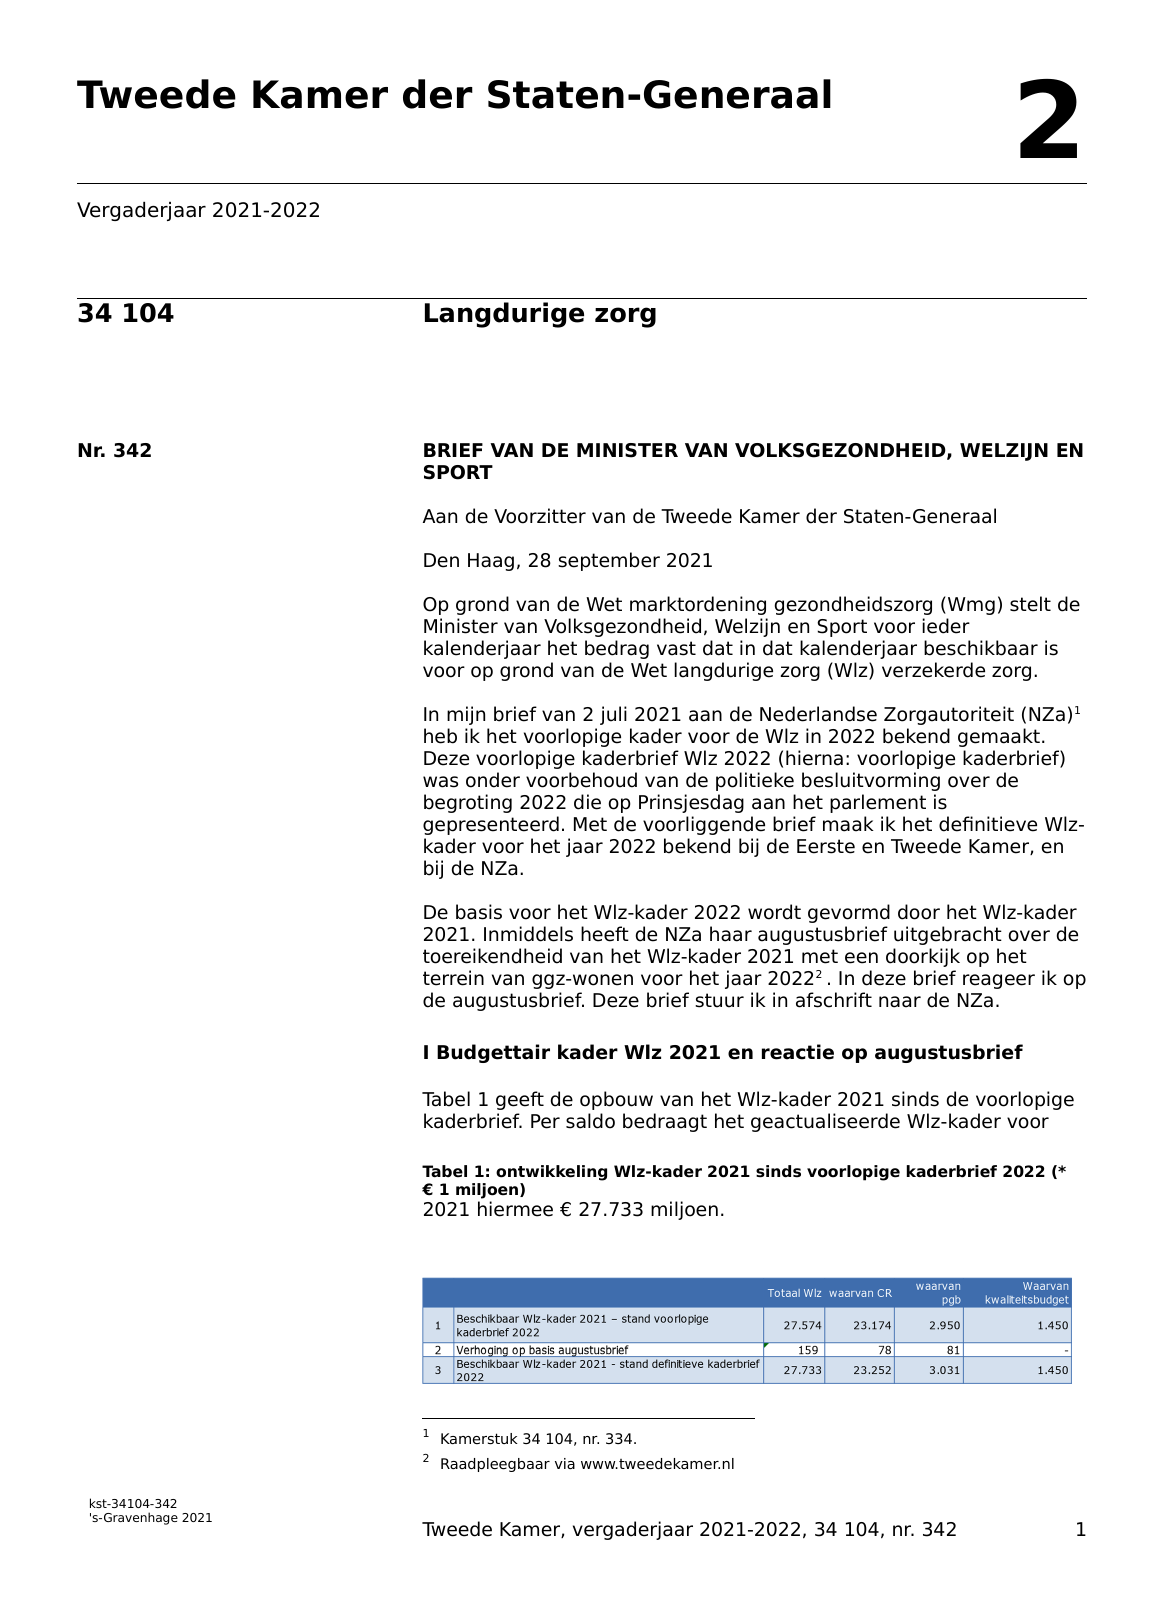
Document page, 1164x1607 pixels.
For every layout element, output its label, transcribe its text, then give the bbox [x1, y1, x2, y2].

text In mijn brief van 2 juli 2021 aan de Nederlandse Zorgautoriteit (NZa) heb ik het voorlopige kader voor de Wlz in 2022 bekend gemaakt. Deze voorlopige kaderbrief Wlz 2022 (hierna: voorlopige kaderbrief) was onder voorbehoud van de politieke besluitvorming over de begroting 2022 die op Prinsjesdag aan het parlement is gepresenteerd. Met de voorliggende brief maak ik het definitieve Wlz-kader voor het jaar 2022 bekend bij de Eerste en Tweede Kamer, en bij de NZa. [422, 704, 1087, 880]
subtitle 34 104 Langdurige zorg [77, 299, 1087, 329]
table_header 2 [886, 59, 1087, 183]
subtitle Nr. 342 BRIEF VAN DE MINISTER VAN VOLKSGEZONDHEID, WELZIJN EN SPORT [77, 440, 1087, 484]
subtitle I Budgettair kader Wlz 2021 en reactie op augustusbrief [422, 1042, 1087, 1064]
text Kamerstuk 34 104, nr. 334. [422, 1427, 1087, 1449]
text Aan de Voorzitter van de Tweede Kamer der Staten-Generaal [422, 506, 1087, 528]
text kst-34104-342 [88, 1497, 323, 1511]
text Raadpleegbaar via www.tweedekamer.nl [422, 1452, 1087, 1474]
text Op grond van de Wet marktordening gezondheidszorg (Wmg) stelt de Minister van Volksgezondheid, Welzijn en Sport voor ieder kalenderjaar het bedrag vast dat in dat kalenderjaar beschikbaar is voor op grond van de Wet langdurige zorg (Wlz) verzekerde zorg. [422, 594, 1087, 682]
table_header Tweede Kamer der Staten-Generaal [77, 59, 886, 183]
text 's-Gravenhage 2021 [88, 1511, 323, 1525]
table_cell Vergaderjaar 2021-2022 [77, 184, 1087, 298]
text De basis voor het Wlz-kader 2022 wordt gevormd door het Wlz-kader 2021. Inmiddels heeft de NZa haar augustusbrief uitgebracht over de toereikendheid van het Wlz-kader 2021 met een doorkijk op het terrein van ggz-wonen voor het jaar 2022. In deze brief reageer ik op de augustusbrief. Deze brief stuur ik in afschrift naar de NZa. [422, 902, 1087, 1012]
text Tabel 1: ontwikkeling Wlz-kader 2021 sinds voorlopige kaderbrief 2022 (* € 1 miljoen) [422, 1163, 1072, 1199]
text Den Haag, 28 september 2021 [422, 550, 1087, 572]
text Tabel 1 geeft de opbouw van het Wlz-kader 2021 sinds de voorlopige kaderbrief. Per saldo bedraagt het geactualiseerde Wlz-kader voor 2021 hiermee € 27.733 miljoen. [422, 1089, 1087, 1221]
picture [422, 1277, 1072, 1384]
